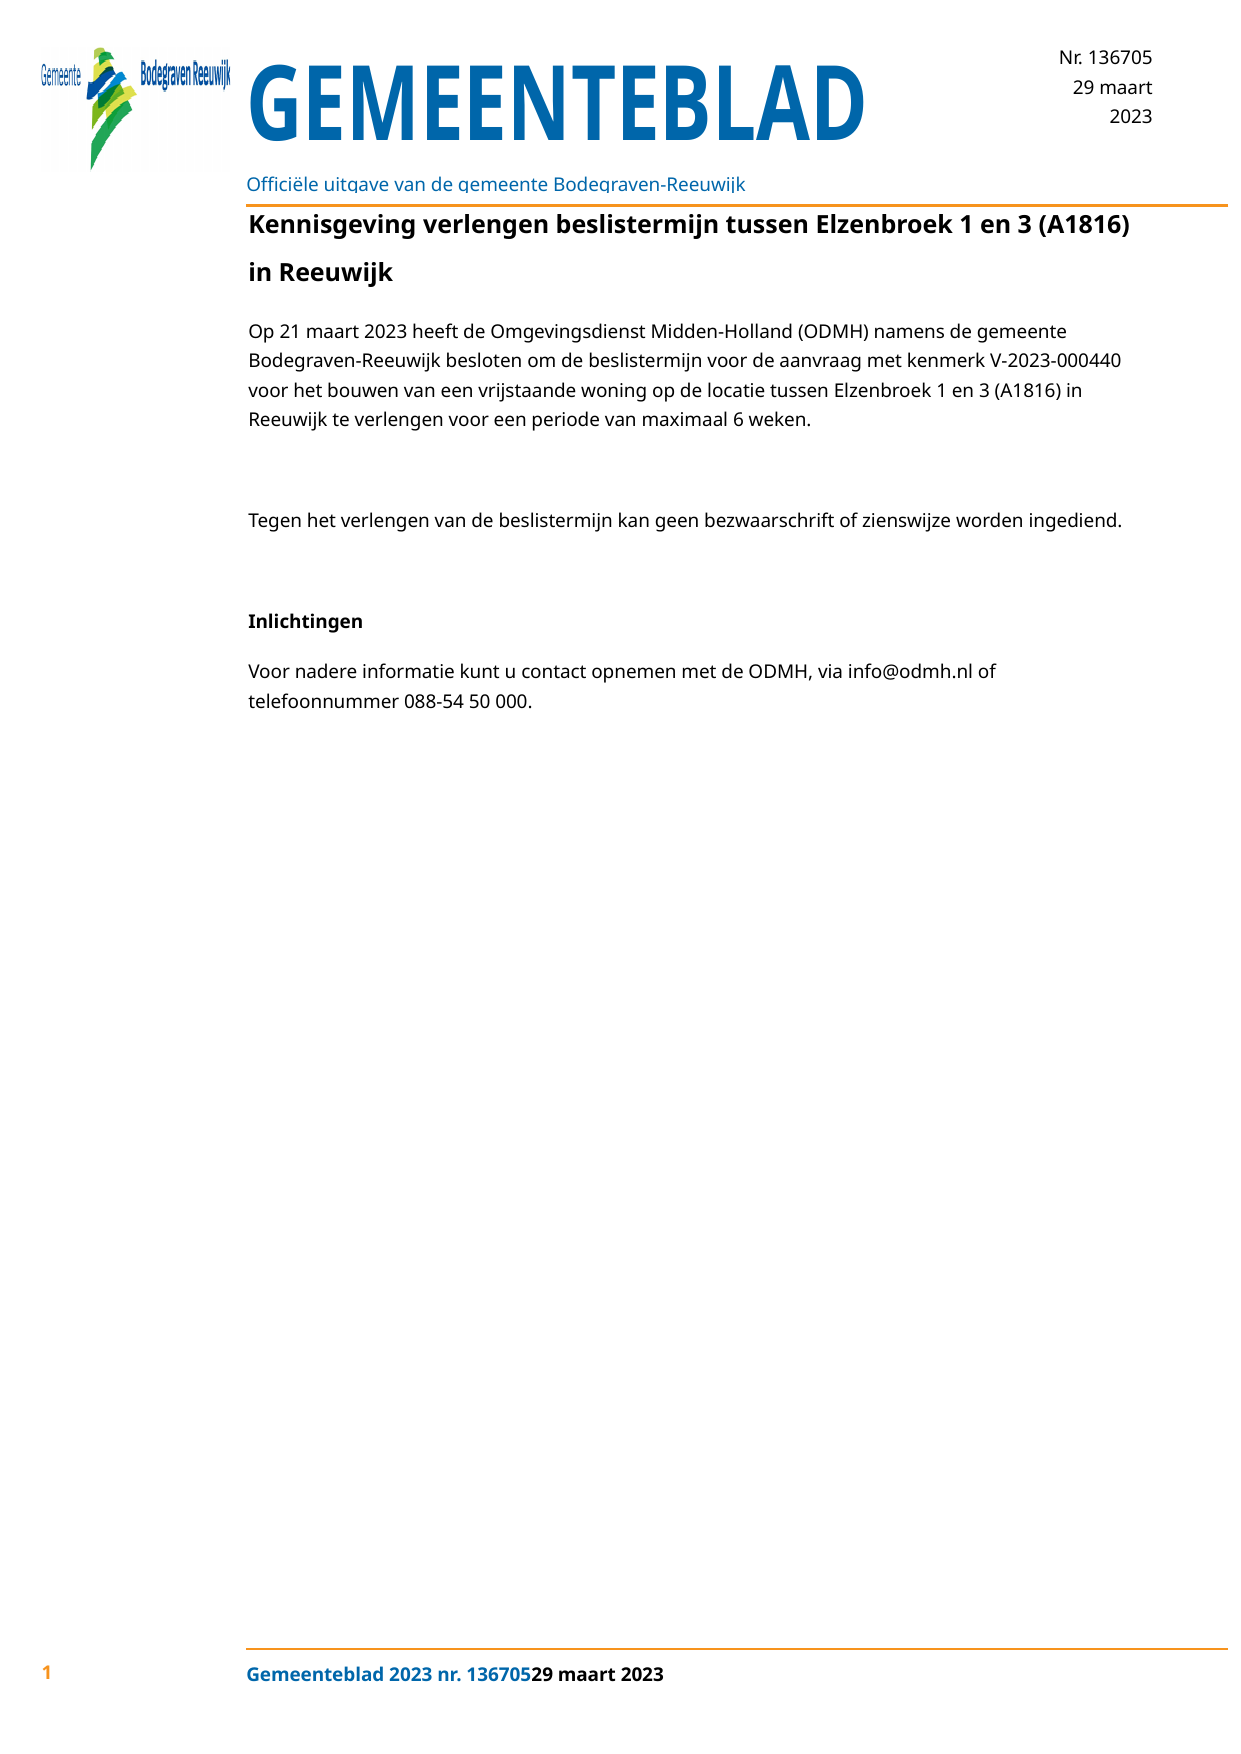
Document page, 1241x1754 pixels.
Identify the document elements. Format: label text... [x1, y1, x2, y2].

text Voor nadere informatie kunt u contact opnemen met de ODMH, via info@odmh.nl of telefoonnummer 088-54 50 000. [248, 659, 1152, 714]
text Inlichtingen [248, 608, 1152, 634]
text Tegen het verlengen van de beslistermijn kan geen bezwaarschrift of zienswijze worden ingediend. [248, 507, 1152, 533]
picture [41, 47, 231, 172]
text Op 21 maart 2023 heeft de Omgevingsdienst Midden-Holland (ODMH) namens de gemeente Bodegraven-Reeuwijk besloten om de beslistermijn voor de aanvraag met kenmerk V-2023-000440 voor het bouwen van een vrijstaande woning op de locatie tussen Elzenbroek 1 en 3 (A1816) in Reeuwijk te verlengen voor een periode van maximaal 6 weken. [248, 318, 1152, 432]
text Kennisgeving verlengen beslistermijn tussen Elzenbroek 1 en 3 (A1816) in Reeuwijk [248, 207, 1152, 288]
